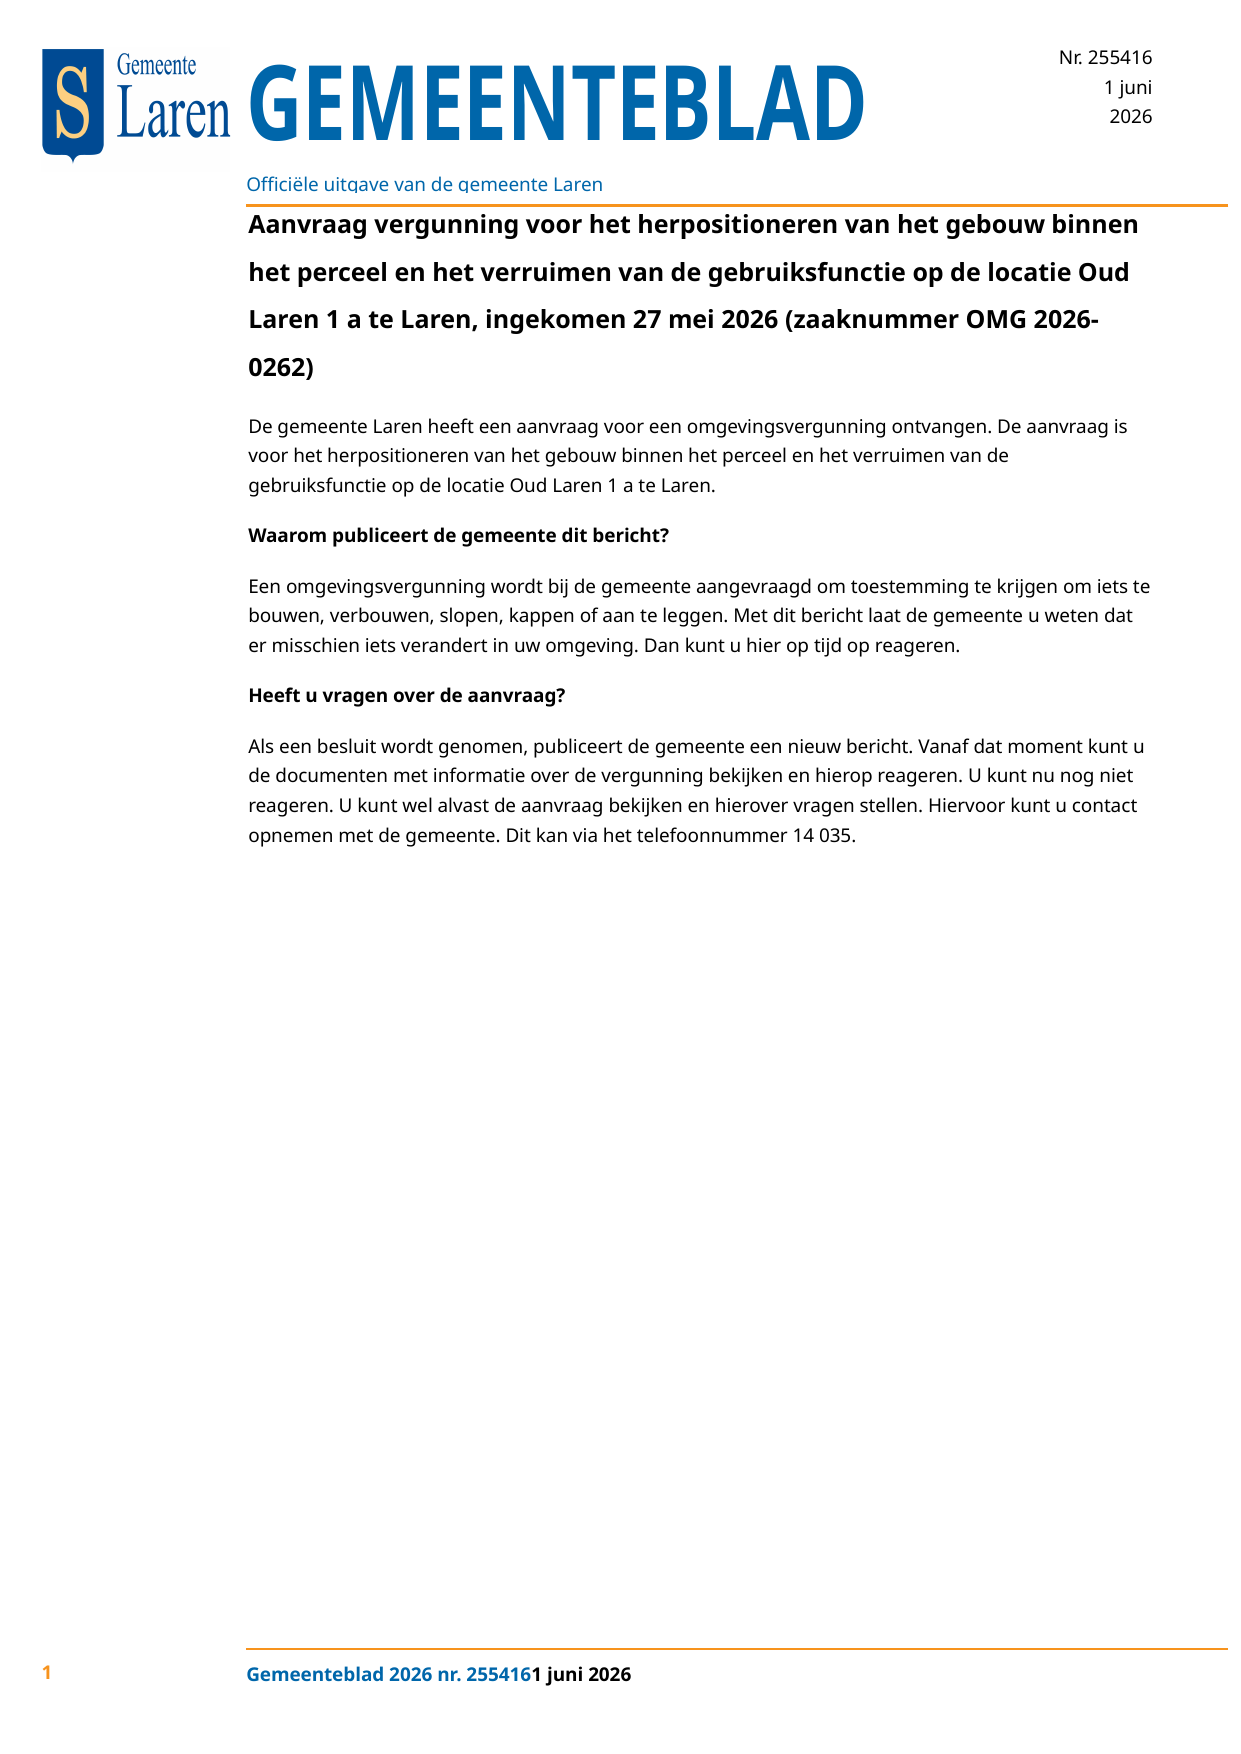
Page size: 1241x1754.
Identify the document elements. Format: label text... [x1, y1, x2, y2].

text Waarom publiceert de gemeente dit bericht? [248, 523, 1152, 548]
text De gemeente Laren heeft een aanvraag voor een omgevingsvergunning ontvangen. De aanvraag is voor het herpositioneren van het gebouw binnen het perceel en het verruimen van de gebruiksfunctie op de locatie Oud Laren 1 a te Laren. [248, 413, 1152, 498]
picture [41, 47, 231, 172]
text Een omgevingsvergunning wordt bij de gemeente aangevraagd om toestemming te krijgen om iets te bouwen, verbouwen, slopen, kappen of aan te leggen. Met dit bericht laat de gemeente u weten dat er misschien iets verandert in uw omgeving. Dan kunt u hier op tijd op reageren. [248, 573, 1152, 658]
text Als een besluit wordt genomen, publiceert de gemeente een nieuw bericht. Vanaf dat moment kunt u de documenten met informatie over de vergunning bekijken en hierop reageren. U kunt nu nog niet reageren. U kunt wel alvast de aanvraag bekijken en hierover vragen stellen. Hiervoor kunt u contact opnemen met de gemeente. Dit kan via het telefoonnummer 14 035. [248, 733, 1152, 848]
text Aanvraag vergunning voor het herpositioneren van het gebouw binnen het perceel en het verruimen van de gebruiksfunctie op de locatie Oud Laren 1 a te Laren, ingekomen 27 mei 2026 (zaaknummer OMG 2026-0262) [248, 207, 1152, 384]
text Heeft u vragen over de aanvraag? [248, 683, 1152, 708]
